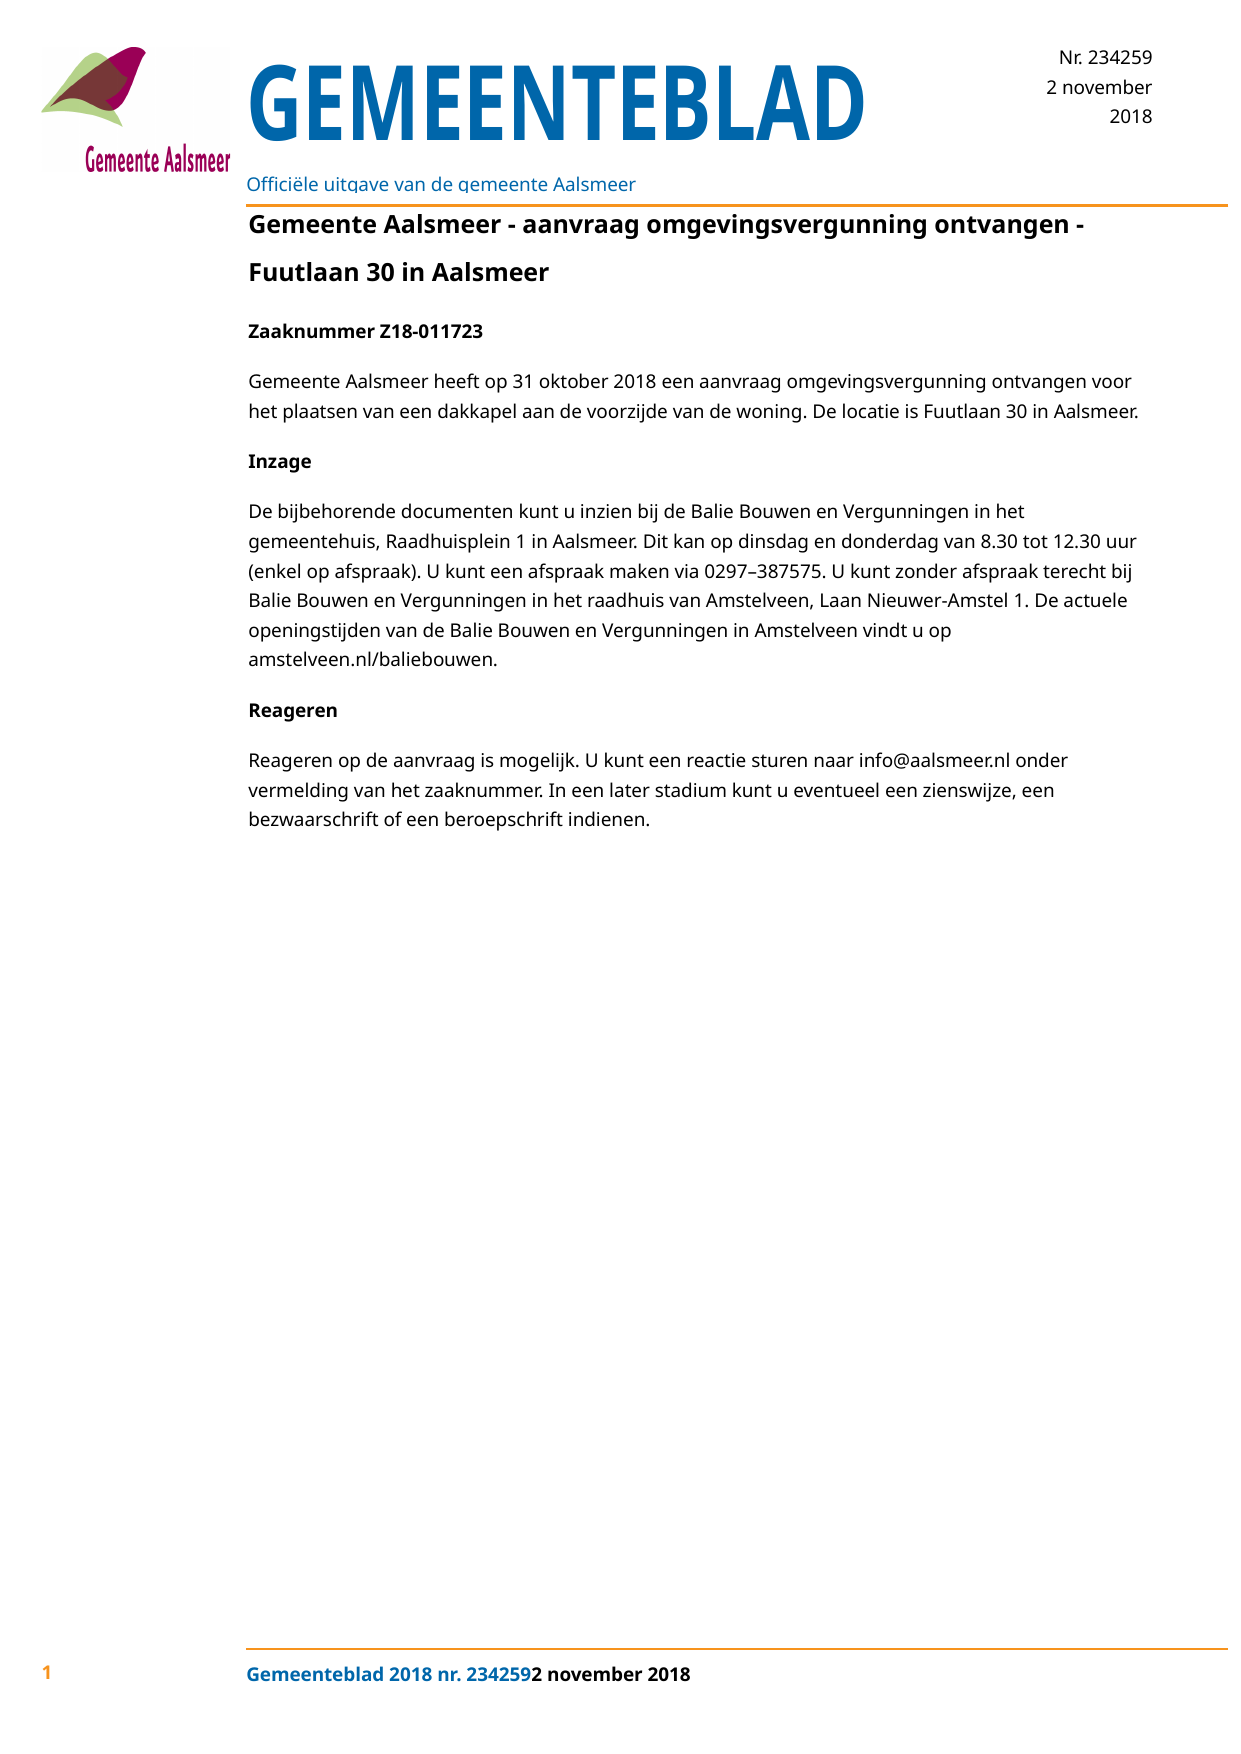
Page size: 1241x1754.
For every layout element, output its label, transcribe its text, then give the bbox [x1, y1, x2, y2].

text Reageren [248, 697, 1152, 723]
text Gemeente Aalsmeer - aanvraag omgevingsvergunning ontvangen - Fuutlaan 30 in Aalsmeer [248, 207, 1152, 288]
text Zaaknummer Z18-011723 [248, 318, 1152, 344]
text Reageren op de aanvraag is mogelijk. U kunt een reactie sturen naar info@aalsmeer.nl onder vermelding van het zaaknummer. In een later stadium kunt u eventueel een zienswijze, een bezwaarschrift of een beroepschrift indienen. [248, 747, 1152, 832]
text De bijbehorende documenten kunt u inzien bij de Balie Bouwen en Vergunningen in het gemeentehuis, Raadhuisplein 1 in Aalsmeer. Dit kan op dinsdag en donderdag van 8.30 tot 12.30 uur (enkel op afspraak). U kunt een afspraak maken via 0297–387575. U kunt zonder afspraak terecht bij Balie Bouwen en Vergunningen in het raadhuis van Amstelveen, Laan Nieuwer-Amstel 1. De actuele openingstijden van de Balie Bouwen en Vergunningen in Amstelveen vindt u op amstelveen.nl/baliebouwen. [248, 499, 1152, 672]
picture [41, 47, 231, 172]
text Inzage [248, 448, 1152, 474]
text Gemeente Aalsmeer heeft op 31 oktober 2018 een aanvraag omgevingsvergunning ontvangen voor het plaatsen van een dakkapel aan de voorzijde van de woning. De locatie is Fuutlaan 30 in Aalsmeer. [248, 368, 1152, 424]
